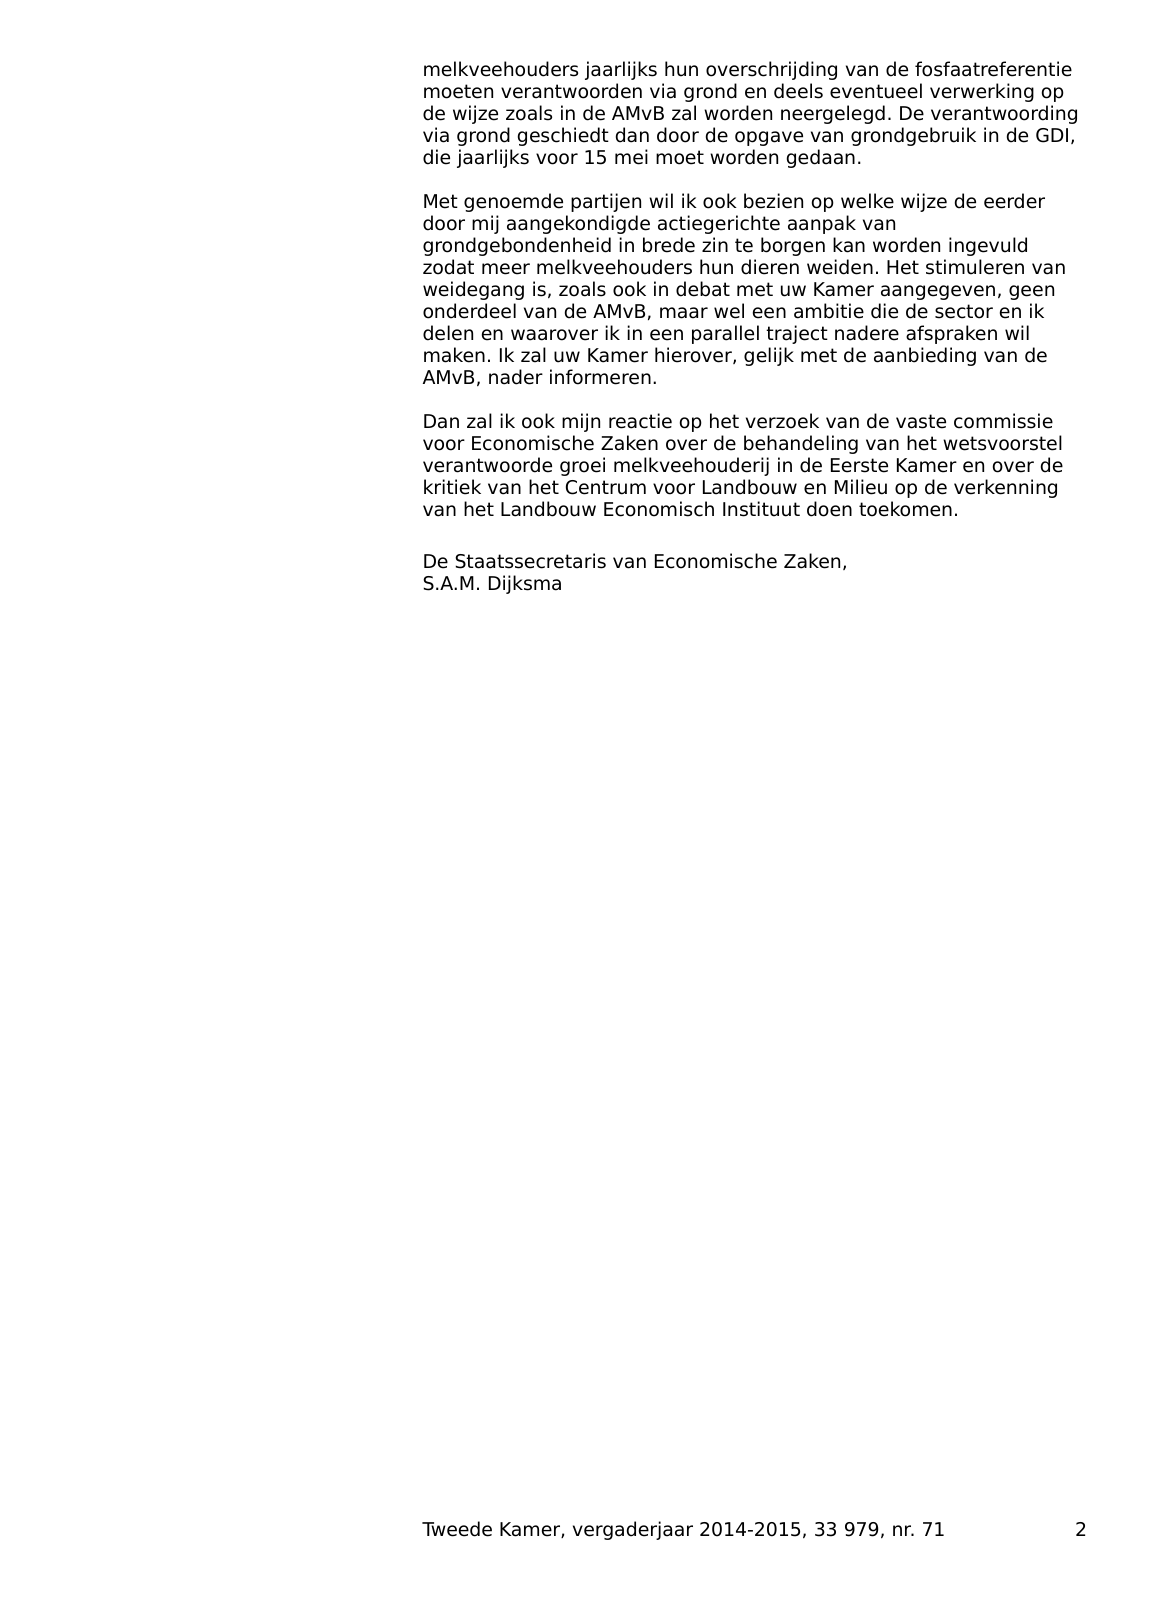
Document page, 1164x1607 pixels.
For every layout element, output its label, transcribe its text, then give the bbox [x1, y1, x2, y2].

text Dan zal ik ook mijn reactie op het verzoek van de vaste commissie voor Economische Zaken over de behandeling van het wetsvoorstel verantwoorde groei melkveehouderij in de Eerste Kamer en over de kritiek van het Centrum voor Landbouw en Milieu op de verkenning van het Landbouw Economisch Instituut doen toekomen. [422, 411, 1087, 521]
text Met genoemde partijen wil ik ook bezien op welke wijze de eerder door mij aangekondigde actiegerichte aanpak van grondgebondenheid in brede zin te borgen kan worden ingevuld zodat meer melkveehouders hun dieren weiden. Het stimuleren van weidegang is, zoals ook in debat met uw Kamer aangegeven, geen onderdeel van de AMvB, maar wel een ambitie die de sector en ik delen en waarover ik in een parallel traject nadere afspraken wil maken. Ik zal uw Kamer hierover, gelijk met de aanbieding van de AMvB, nader informeren. [422, 191, 1087, 389]
text melkveehouders jaarlijks hun overschrijding van de fosfaatreferentie moeten verantwoorden via grond en deels eventueel verwerking op de wijze zoals in de AMvB zal worden neergelegd. De verantwoording via grond geschiedt dan door de opgave van grondgebruik in de GDI, die jaarlijks voor 15 mei moet worden gedaan. [422, 59, 1087, 169]
text De Staatssecretaris van Economische Zaken, S.A.M. Dijksma [422, 551, 1087, 595]
